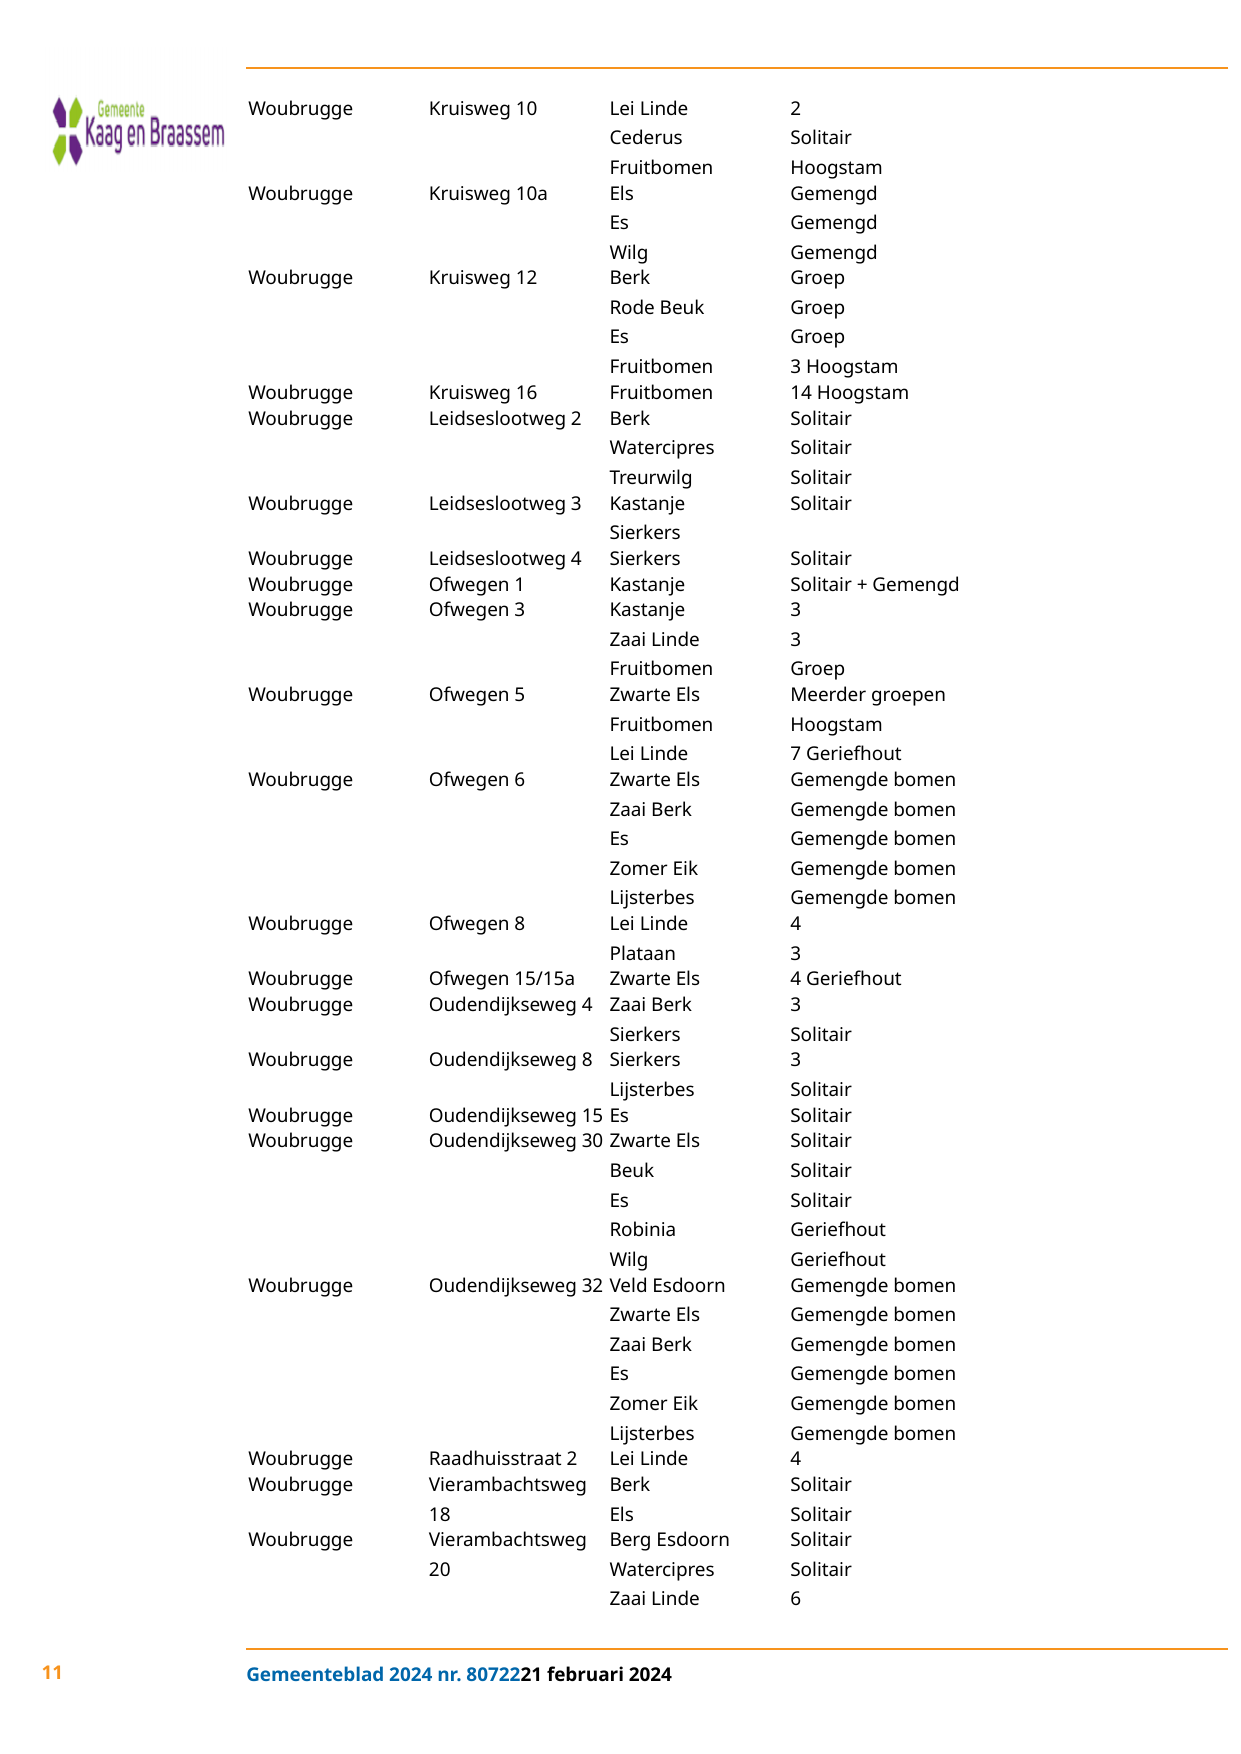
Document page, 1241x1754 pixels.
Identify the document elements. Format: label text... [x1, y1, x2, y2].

table_cell Solitair Solitair 6 [790, 1526, 971, 1611]
table_cell Es [609, 1102, 790, 1128]
table_cell [971, 379, 1152, 405]
table_cell Berk Watercipres Treurwilg [609, 405, 790, 490]
table_cell Ofwegen 1 [429, 571, 609, 596]
table_cell Woubrugge [248, 1128, 429, 1272]
table_cell [971, 1047, 1152, 1102]
table_cell [971, 681, 1152, 766]
table_cell Leidseslootweg 4 [429, 545, 609, 571]
table_cell [971, 1102, 1152, 1128]
table_cell Zwarte Els [609, 966, 790, 991]
table_cell Berk Els [609, 1471, 790, 1526]
table_cell Woubrugge [248, 545, 429, 571]
table_cell 3 3 Groep [790, 596, 971, 681]
table_cell [971, 910, 1152, 966]
table_cell Solitair Solitair Solitair [790, 405, 971, 490]
table_cell 4 3 [790, 910, 971, 966]
table_cell 4 Geriefhout [790, 966, 971, 991]
table_cell [971, 1471, 1152, 1526]
table_cell Ofwegen 8 [429, 910, 609, 966]
table_cell 3 Solitair [790, 991, 971, 1047]
table_cell Oudendijkseweg 30 [429, 1128, 609, 1272]
table_cell [971, 596, 1152, 681]
table_cell Vierambachtsweg 18 [429, 1471, 609, 1526]
table_cell Solitair [790, 1102, 971, 1128]
table_cell Woubrugge [248, 379, 429, 405]
table_cell Woubrugge [248, 1445, 429, 1471]
table_cell Woubrugge [248, 1471, 429, 1526]
table_cell Kastanje [609, 571, 790, 596]
table_cell Kruisweg 16 [429, 379, 609, 405]
table_cell [971, 180, 1152, 264]
table_cell Woubrugge [248, 571, 429, 596]
table_cell Meerder groepen Hoogstam 7 Geriefhout [790, 681, 971, 766]
table_cell Leidseslootweg 2 [429, 405, 609, 490]
table_cell Ofwegen 5 [429, 681, 609, 766]
table_cell Kastanje Zaai Linde Fruitbomen [609, 596, 790, 681]
table_cell Zwarte Els Beuk Es Robinia Wilg [609, 1128, 790, 1272]
table_cell [971, 265, 1152, 379]
table_cell Woubrugge [248, 490, 429, 545]
table_cell Oudendijkseweg 32 [429, 1272, 609, 1445]
table_cell Vierambachtsweg 20 [429, 1526, 609, 1611]
table_cell Woubrugge [248, 1047, 429, 1102]
table_cell Kastanje Sierkers [609, 490, 790, 545]
table_cell Berg Esdoorn Watercipres Zaai Linde [609, 1526, 790, 1611]
table_cell Groep Groep Groep 3 Hoogstam [790, 265, 971, 379]
table_cell Oudendijkseweg 4 [429, 991, 609, 1047]
table_cell [971, 991, 1152, 1047]
table_cell [971, 405, 1152, 490]
table_cell [971, 545, 1152, 571]
table_cell Zwarte Els Fruitbomen Lei Linde [609, 681, 790, 766]
table_cell Zaai Berk Sierkers [609, 991, 790, 1047]
table_cell Woubrugge [248, 966, 429, 991]
table_cell Oudendijkseweg 8 [429, 1047, 609, 1102]
table_cell Raadhuisstraat 2 [429, 1445, 609, 1471]
table_cell Solitair + Gemengd [790, 571, 971, 596]
table_cell Woubrugge [248, 910, 429, 966]
table_cell Oudendijkseweg 15 [429, 1102, 609, 1128]
table_cell Woubrugge [248, 766, 429, 910]
table_cell [971, 966, 1152, 991]
table_cell 4 [790, 1445, 971, 1471]
table_cell Lei Linde Plataan [609, 910, 790, 966]
table_cell Leidseslootweg 3 [429, 490, 609, 545]
table_cell Solitair [790, 545, 971, 571]
table_cell Woubrugge [248, 991, 429, 1047]
table_cell Solitair Solitair [790, 1471, 971, 1526]
table_cell [971, 1526, 1152, 1611]
table_cell 2 Solitair Hoogstam [790, 95, 971, 180]
table_cell Ofwegen 3 [429, 596, 609, 681]
table_cell Kruisweg 10 [429, 95, 609, 180]
table_cell [971, 1272, 1152, 1445]
table_cell Woubrugge [248, 265, 429, 379]
table_cell Sierkers [609, 545, 790, 571]
table_cell Veld Esdoorn Zwarte Els Zaai Berk Es Zomer Eik Lijsterbes [609, 1272, 790, 1445]
table_cell 14 Hoogstam [790, 379, 971, 405]
table_cell Woubrugge [248, 681, 429, 766]
table_cell Ofwegen 6 [429, 766, 609, 910]
table_cell Berk Rode Beuk Es Fruitbomen [609, 265, 790, 379]
picture [41, 47, 231, 172]
table_cell Gemengde bomen Gemengde bomen Gemengde bomen Gemengde bomen Gemengde bomen [790, 766, 971, 910]
table_cell [971, 571, 1152, 596]
table_cell Ofwegen 15/15a [429, 966, 609, 991]
table_cell [971, 1445, 1152, 1471]
table_cell Gemengd Gemengd Gemengd [790, 180, 971, 264]
table_cell Kruisweg 10a [429, 180, 609, 264]
table_cell Solitair [790, 490, 971, 545]
table_cell Woubrugge [248, 1272, 429, 1445]
table_cell Kruisweg 12 [429, 265, 609, 379]
table_cell Fruitbomen [609, 379, 790, 405]
table_cell Sierkers Lijsterbes [609, 1047, 790, 1102]
table_cell Woubrugge [248, 95, 429, 180]
table_cell Woubrugge [248, 1102, 429, 1128]
table_cell [971, 1128, 1152, 1272]
table_cell [971, 766, 1152, 910]
table_cell Lei Linde Cederus Fruitbomen [609, 95, 790, 180]
table_cell Woubrugge [248, 1526, 429, 1611]
table_cell Els Es Wilg [609, 180, 790, 264]
table_cell Solitair Solitair Solitair Geriefhout Geriefhout [790, 1128, 971, 1272]
table_cell 3 Solitair [790, 1047, 971, 1102]
table_cell Zwarte Els Zaai Berk Es Zomer Eik Lijsterbes [609, 766, 790, 910]
table_cell Woubrugge [248, 596, 429, 681]
table_cell [971, 95, 1152, 180]
table_cell Woubrugge [248, 180, 429, 264]
table_cell Woubrugge [248, 405, 429, 490]
table_cell Gemengde bomen Gemengde bomen Gemengde bomen Gemengde bomen Gemengde bomen Gemengde bomen [790, 1272, 971, 1445]
table_cell [971, 490, 1152, 545]
table_cell Lei Linde [609, 1445, 790, 1471]
